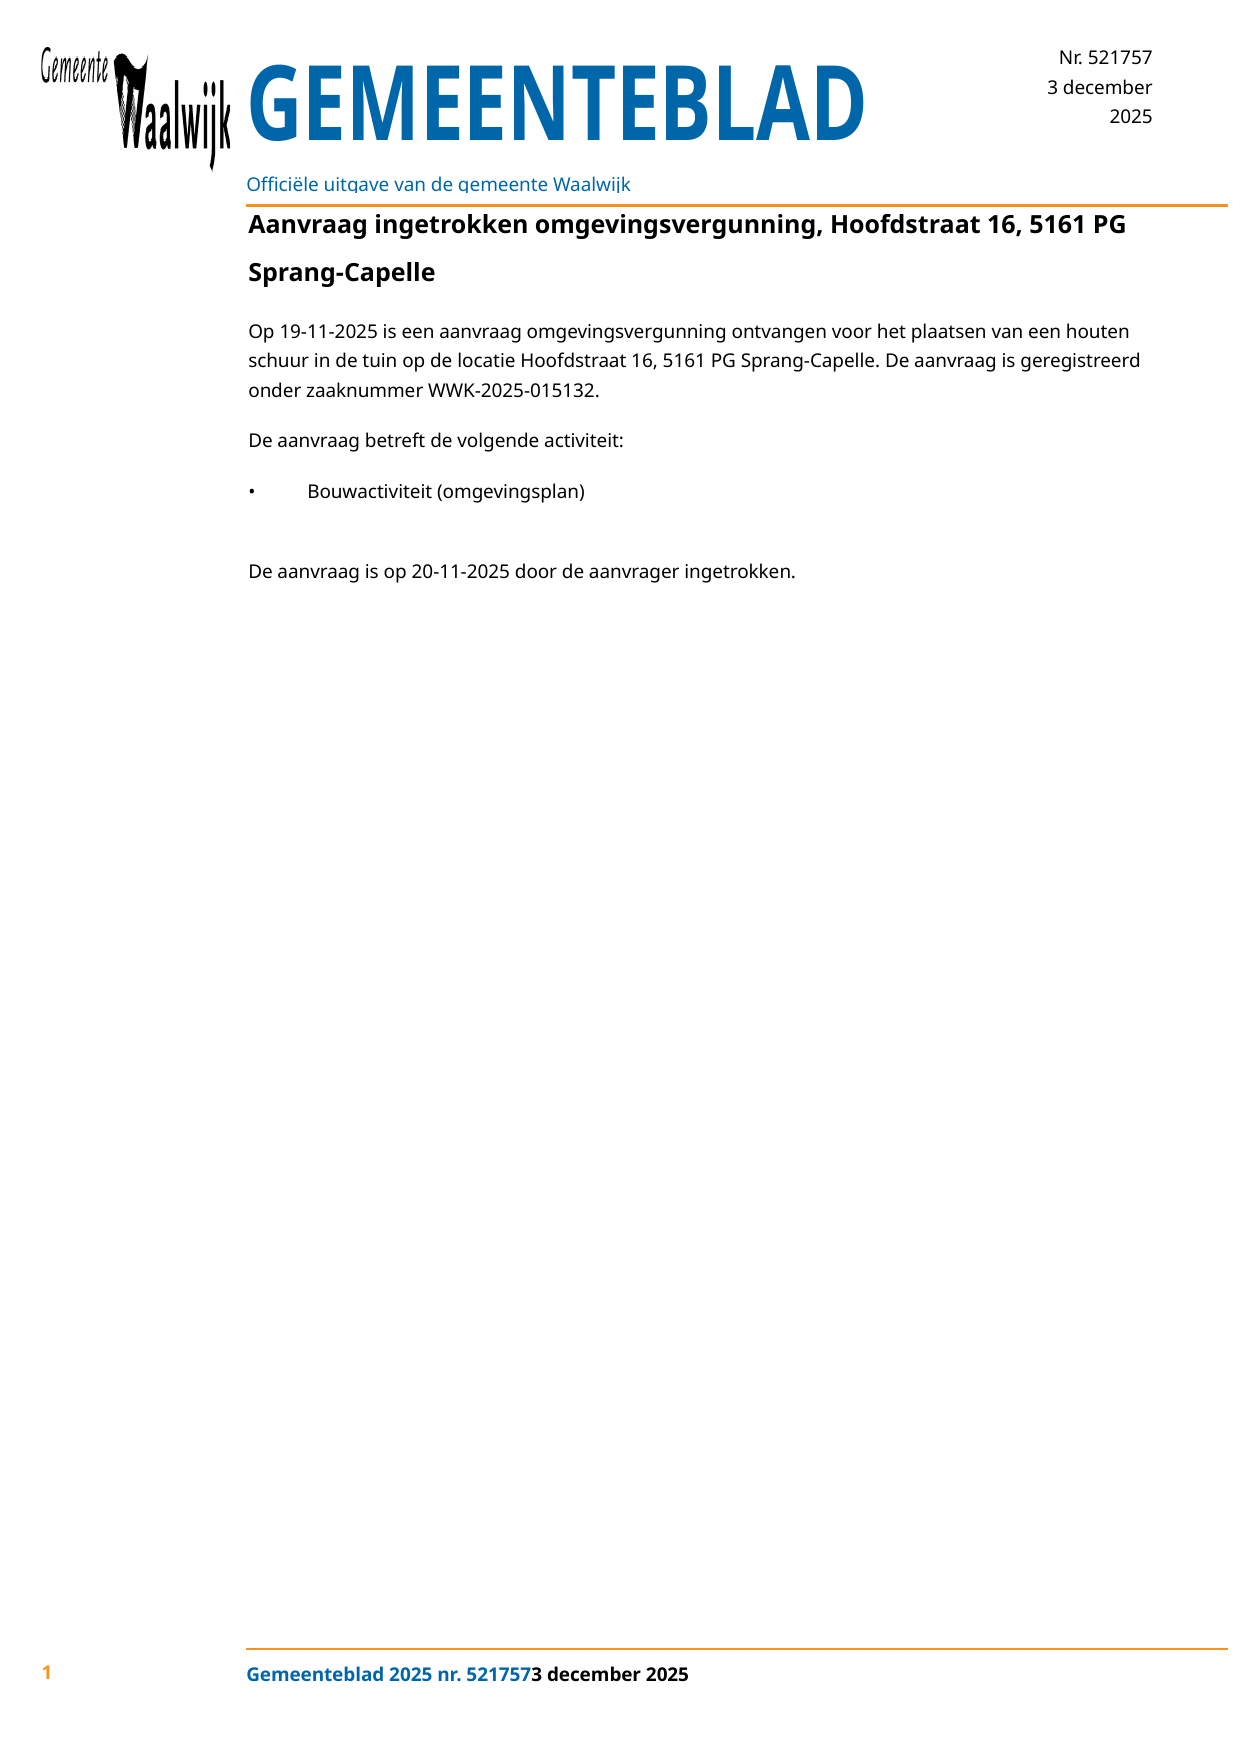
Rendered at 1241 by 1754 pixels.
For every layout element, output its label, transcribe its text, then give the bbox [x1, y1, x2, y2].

picture [41, 47, 231, 172]
text De aanvraag is op 20-11-2025 door de aanvrager ingetrokken. [248, 558, 1152, 584]
list Bouwactiviteit (omgevingsplan) [248, 478, 1152, 504]
text Aanvraag ingetrokken omgevingsvergunning, Hoofdstraat 16, 5161 PG Sprang-Capelle [248, 207, 1152, 288]
text De aanvraag betreft de volgende activiteit: [248, 427, 1152, 453]
text Op 19-11-2025 is een aanvraag omgevingsvergunning ontvangen voor het plaatsen van een houten schuur in de tuin op de locatie Hoofdstraat 16, 5161 PG Sprang-Capelle. De aanvraag is geregistreerd onder zaaknummer WWK-2025-015132. [248, 318, 1152, 403]
